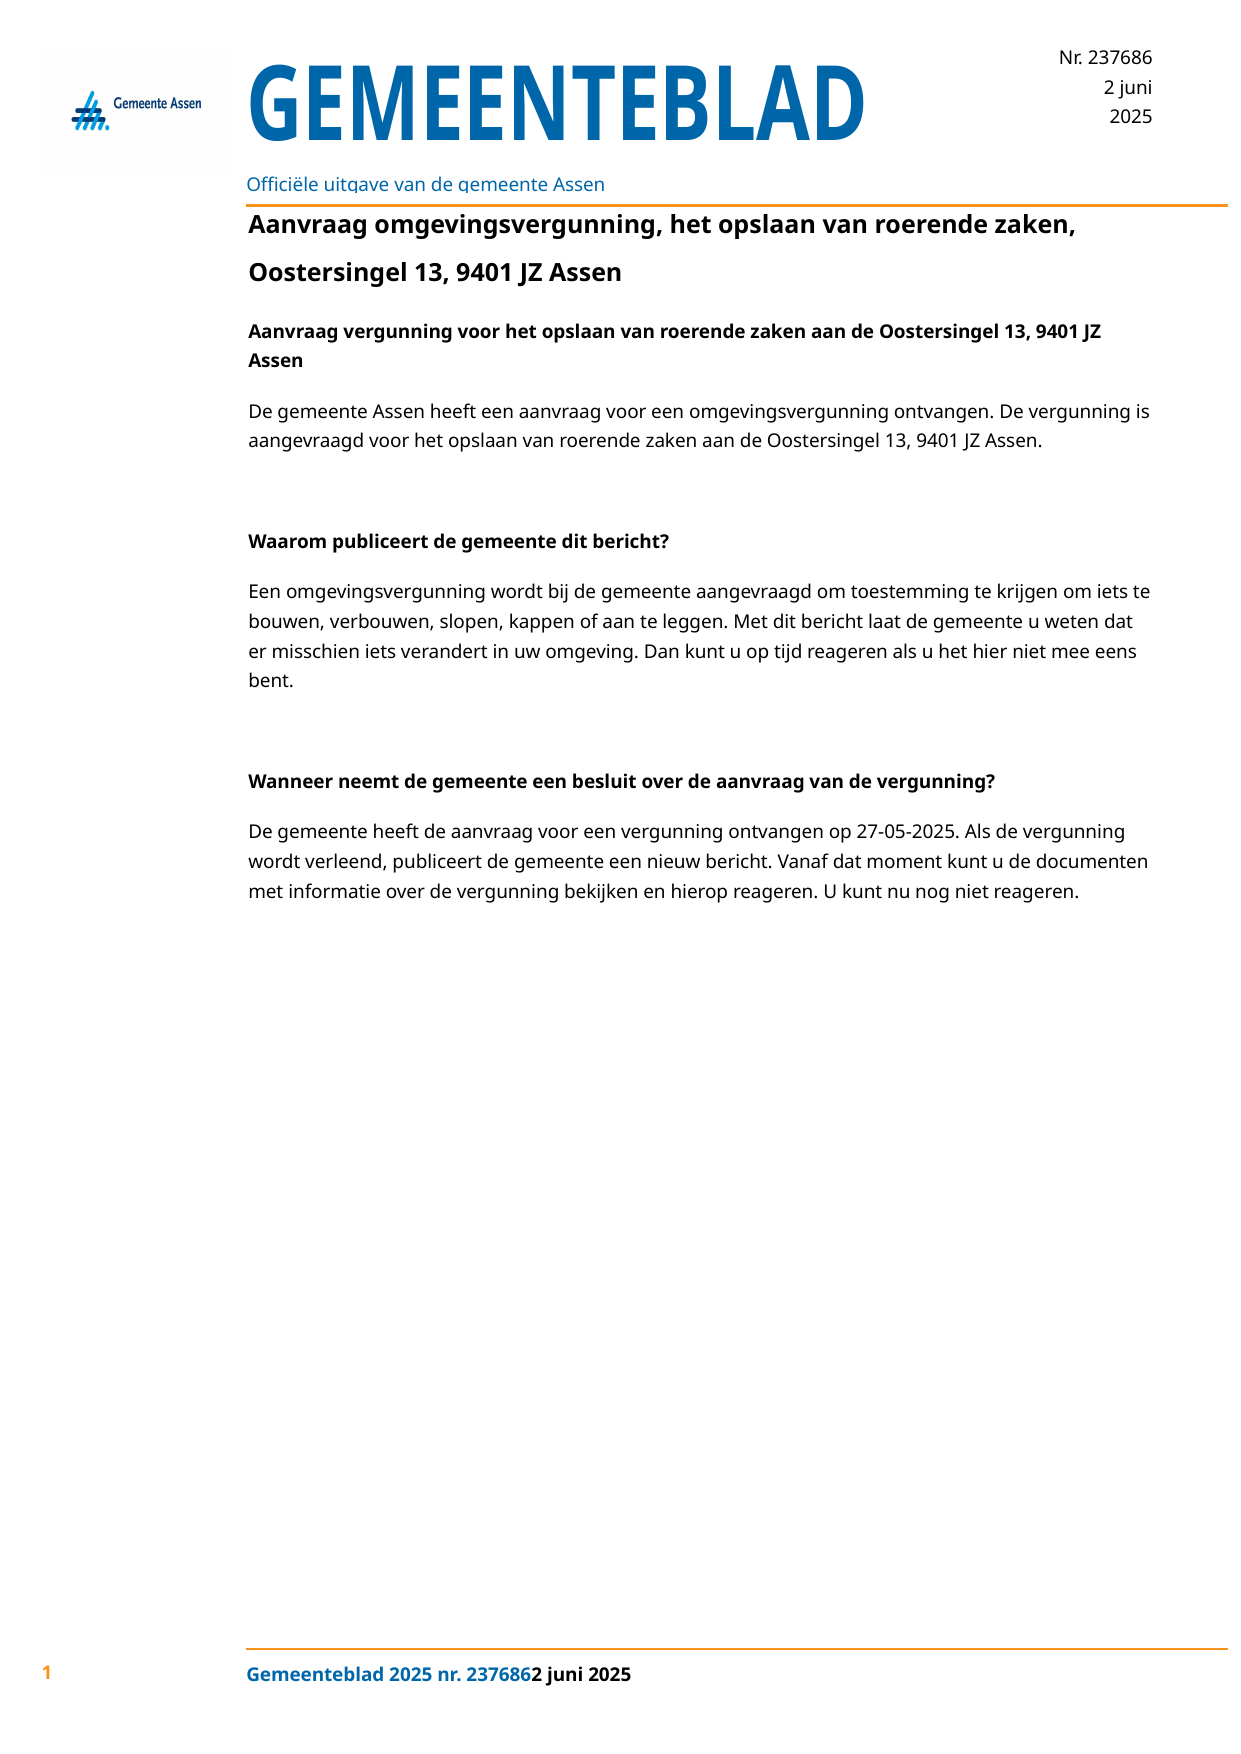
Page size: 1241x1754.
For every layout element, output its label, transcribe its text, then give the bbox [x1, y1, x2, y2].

text De gemeente Assen heeft een aanvraag voor een omgevingsvergunning ontvangen. De vergunning is aangevraagd voor het opslaan van roerende zaken aan de Oostersingel 13, 9401 JZ Assen. [248, 398, 1152, 453]
text Waarom publiceert de gemeente dit bericht? [248, 528, 1152, 554]
text Een omgevingsvergunning wordt bij de gemeente aangevraagd om toestemming te krijgen om iets te bouwen, verbouwen, slopen, kappen of aan te leggen. Met dit bericht laat de gemeente u weten dat er misschien iets verandert in uw omgeving. Dan kunt u op tijd reageren als u het hier niet mee eens bent. [248, 579, 1152, 693]
text Wanneer neemt de gemeente een besluit over de aanvraag van de vergunning? [248, 768, 1152, 794]
text De gemeente heeft de aanvraag voor een vergunning ontvangen op 27-05-2025. Als de vergunning wordt verleend, publiceert de gemeente een nieuw bericht. Vanaf dat moment kunt u de documenten met informatie over de vergunning bekijken en hierop reageren. U kunt nu nog niet reageren. [248, 819, 1152, 904]
picture [41, 47, 231, 172]
text Aanvraag omgevingsvergunning, het opslaan van roerende zaken, Oostersingel 13, 9401 JZ Assen [248, 207, 1152, 288]
text Aanvraag vergunning voor het opslaan van roerende zaken aan de Oostersingel 13, 9401 JZ Assen [248, 318, 1152, 373]
